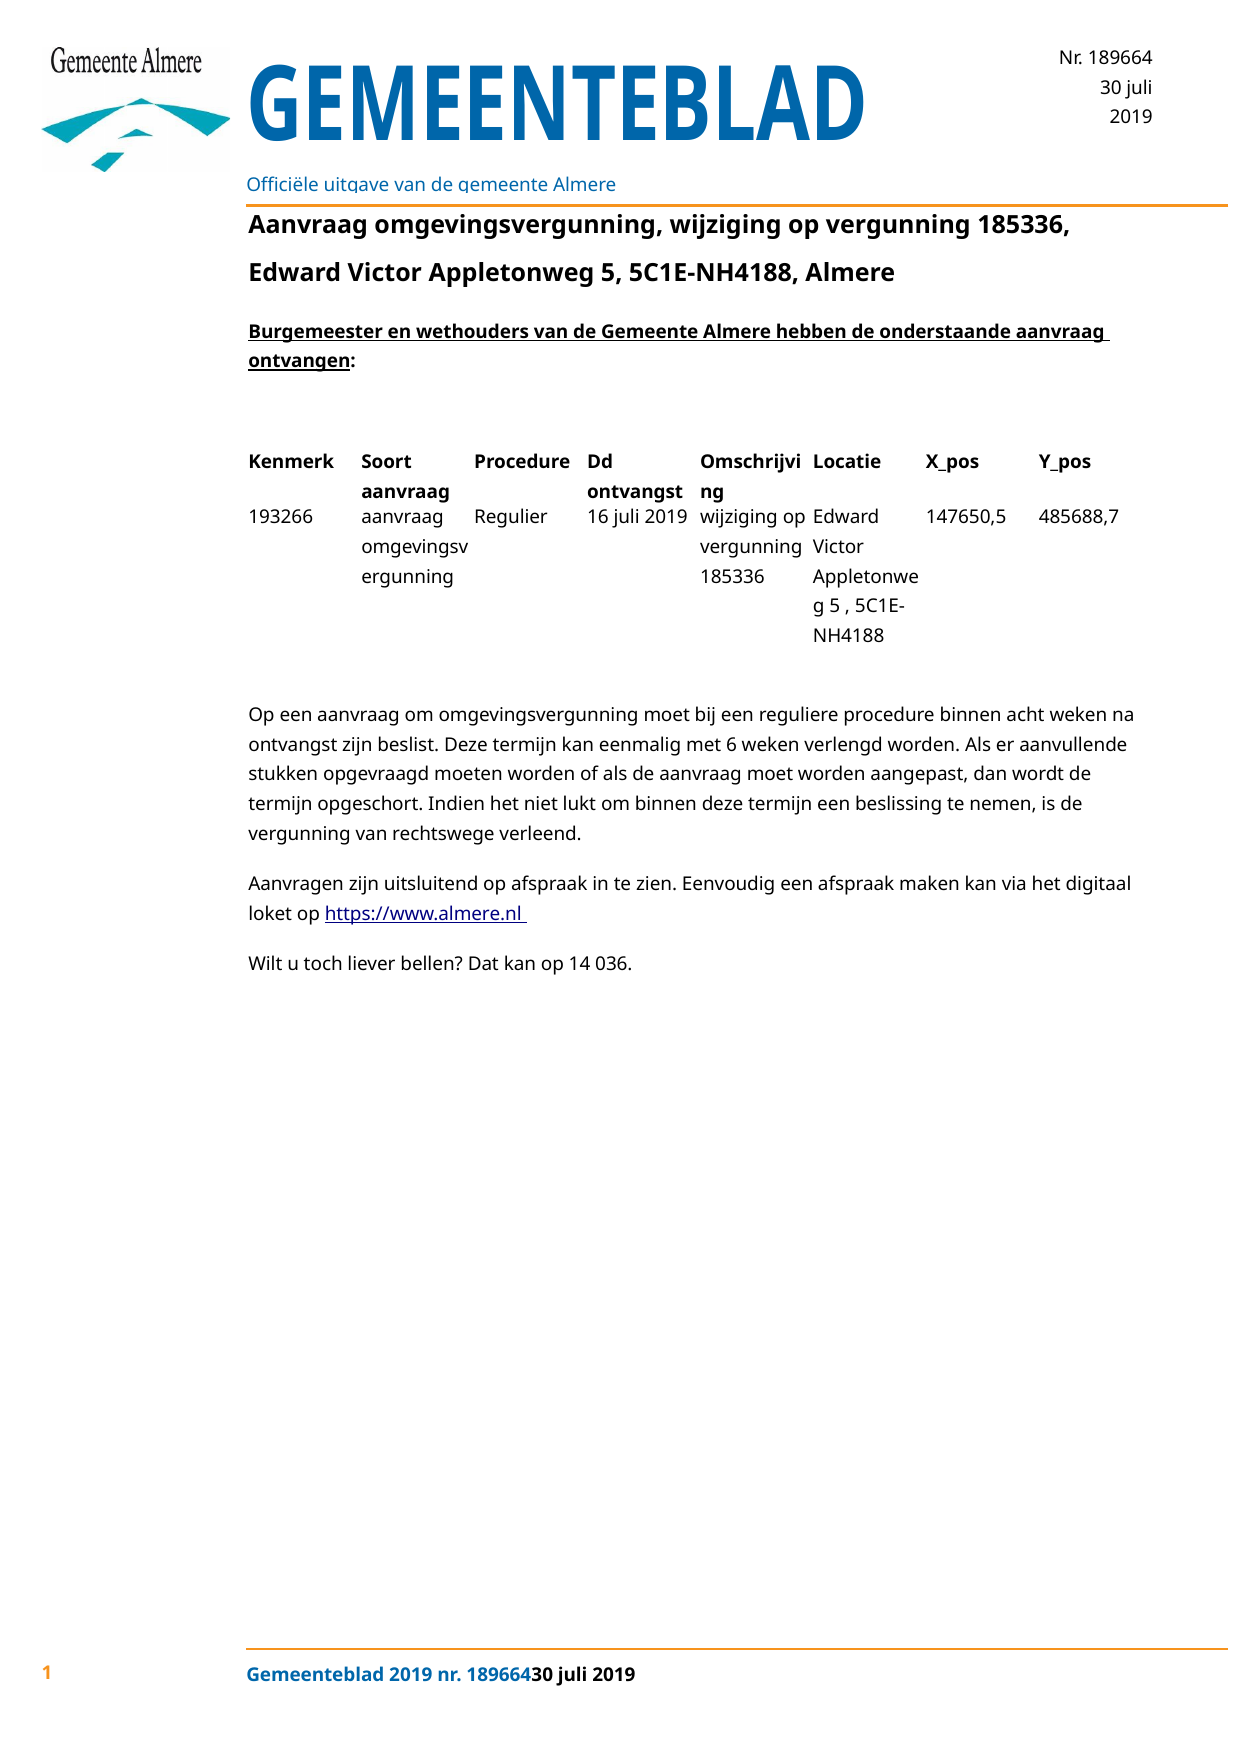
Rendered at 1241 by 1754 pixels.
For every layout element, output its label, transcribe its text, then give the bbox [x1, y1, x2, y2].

table_header Procedure [474, 449, 587, 504]
table_header Dd ontvangst [587, 449, 700, 504]
table_cell Edward Victor Appletonweg 5 , 5C1E-NH4188 [813, 504, 926, 648]
table_cell 485688,7 [1039, 504, 1152, 648]
text Aanvraag omgevingsvergunning, wijziging op vergunning 185336, Edward Victor Appletonweg 5, 5C1E-NH4188, Almere [248, 207, 1152, 288]
text Burgemeester en wethouders van de Gemeente Almere hebben de onderstaande aanvraag ontvangen: [248, 318, 1152, 373]
table_header Locatie [813, 449, 926, 504]
table_header Soort aanvraag [361, 449, 474, 504]
table_cell 193266 [248, 504, 361, 648]
table_header X_pos [926, 449, 1038, 504]
table_header Kenmerk [248, 449, 361, 504]
table_cell 147650,5 [926, 504, 1038, 648]
table_header Omschrijving [700, 449, 813, 504]
table_header Y_pos [1039, 449, 1152, 504]
table_cell Regulier [474, 504, 587, 648]
text Aanvragen zijn uitsluitend op afspraak in te zien. Eenvoudig een afspraak maken kan via het digitaal loket op https://www.almere.nl [248, 870, 1152, 926]
text Wilt u toch liever bellen? Dat kan op 14 036. [248, 950, 1152, 976]
text Op een aanvraag om omgevingsvergunning moet bij een reguliere procedure binnen acht weken na ontvangst zijn beslist. Deze termijn kan eenmalig met 6 weken verlengd worden. Als er aanvullende stukken opgevraagd moeten worden of als de aanvraag moet worden aangepast, dan wordt de termijn opgeschort. Indien het niet lukt om binnen deze termijn een beslissing te nemen, is de vergunning van rechtswege verleend. [248, 701, 1152, 846]
picture [41, 47, 231, 172]
table_cell wijziging op vergunning 185336 [700, 504, 813, 648]
table_cell aanvraag omgevingsvergunning [361, 504, 474, 648]
table_cell 16 juli 2019 [587, 504, 700, 648]
